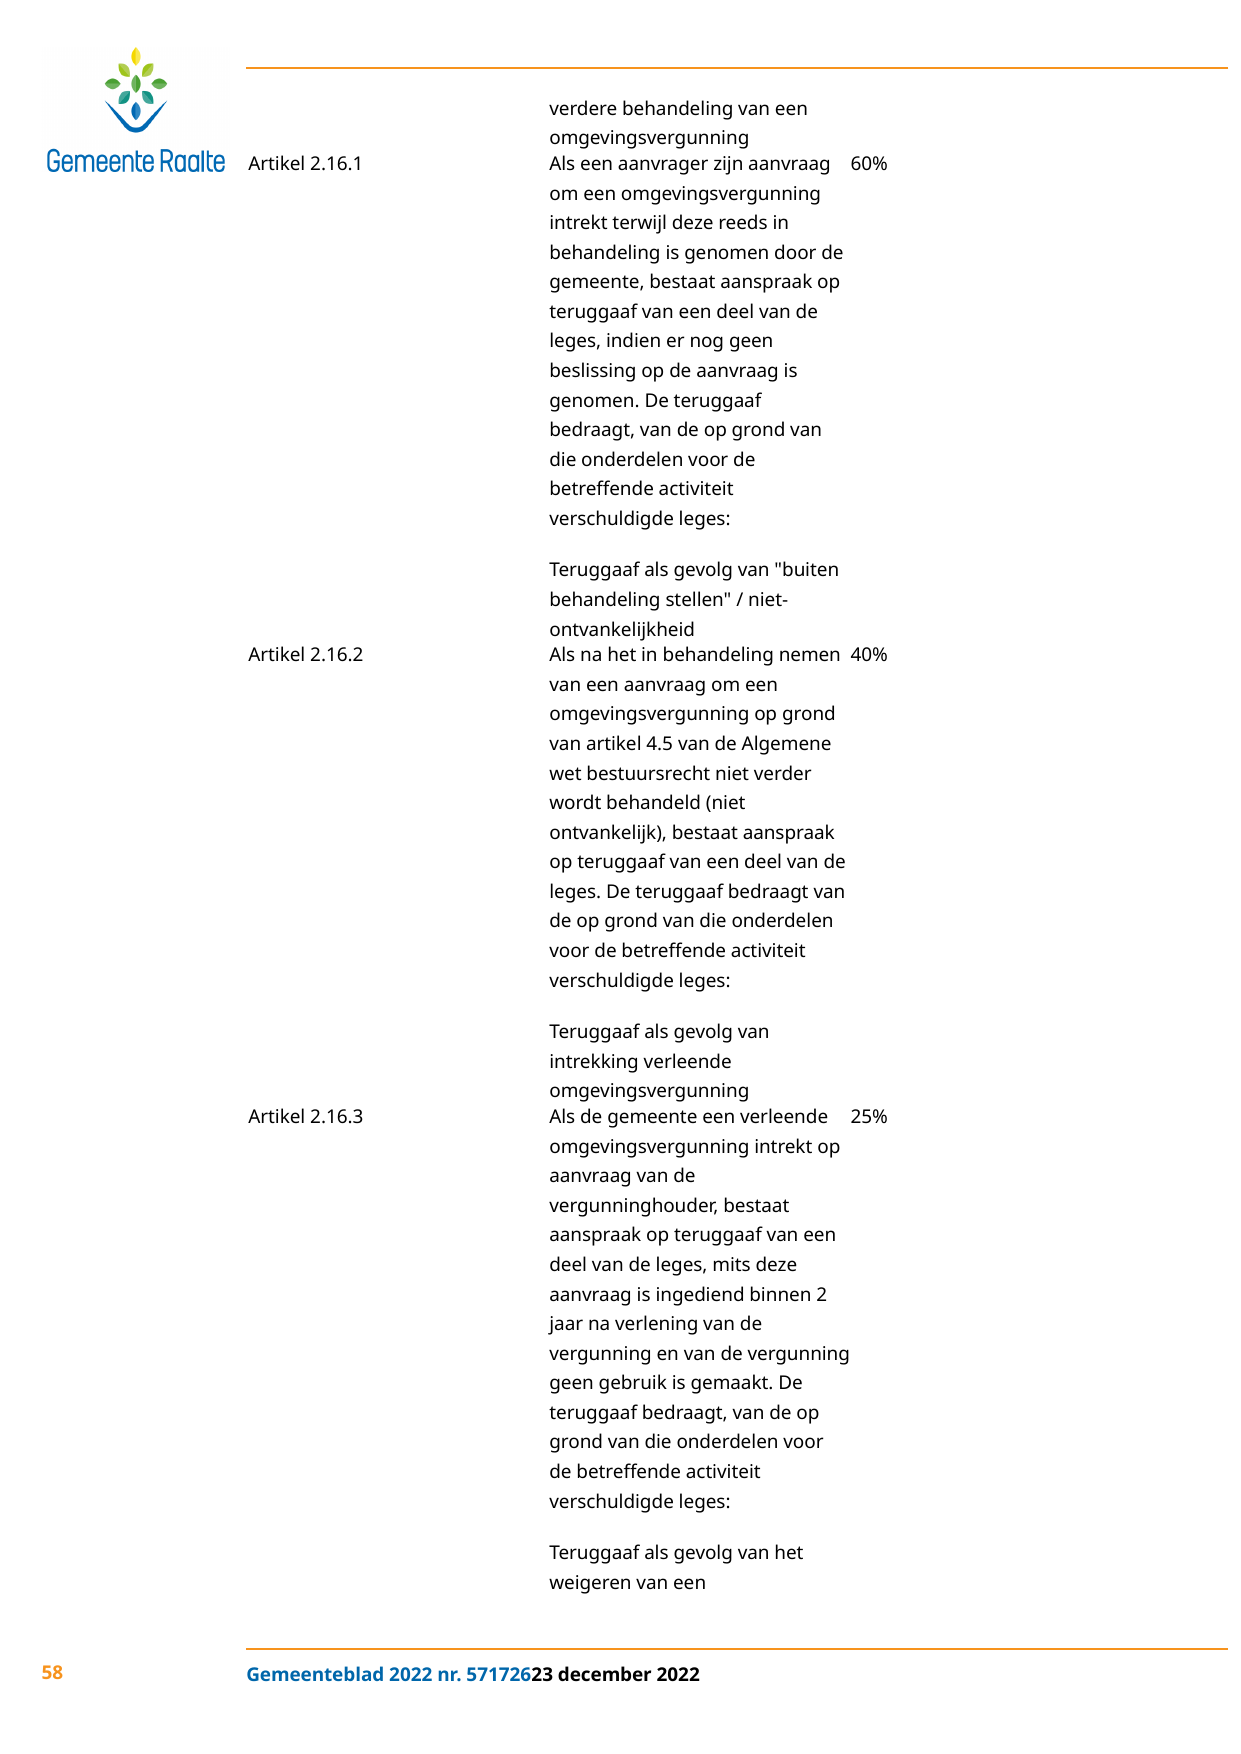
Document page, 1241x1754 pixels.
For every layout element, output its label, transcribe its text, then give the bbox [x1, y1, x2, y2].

table_cell verdere behandeling van een omgevingsvergunning [549, 95, 850, 150]
table_cell Artikel 2.16.1 [248, 150, 549, 557]
table_cell [850, 1514, 1152, 1539]
table_cell [549, 993, 850, 1018]
table_cell 60% [850, 150, 1152, 531]
table_cell [248, 1018, 549, 1103]
picture [41, 47, 231, 172]
table_cell [850, 531, 1152, 557]
table_cell Artikel 2.16.2 [248, 641, 549, 1018]
table_cell Teruggaaf als gevolg van intrekking verleende omgevingsvergunning [549, 1018, 850, 1103]
table_cell [850, 993, 1152, 1018]
table_cell Als de gemeente een verleende omgevingsvergunning intrekt op aanvraag van de vergunninghouder, bestaat aanspraak op teruggaaf van een deel van de leges, mits deze aanvraag is ingediend binnen 2 jaar na verlening van de vergunning en van de vergunning geen gebruik is gemaakt. De teruggaaf bedraagt, van de op grond van die onderdelen voor de betreffende activiteit verschuldigde leges: [549, 1103, 850, 1513]
table_cell Teruggaaf als gevolg van "buiten behandeling stellen" / niet-ontvankelijkheid [549, 557, 850, 641]
table_cell [850, 95, 1152, 150]
table_cell [850, 1539, 1152, 1594]
table_cell [248, 557, 549, 641]
table_cell Als na het in behandeling nemen van een aanvraag om een omgevingsvergunning op grond van artikel 4.5 van de Algemene wet bestuursrecht niet verder wordt behandeld (niet ontvankelijk), bestaat aanspraak op teruggaaf van een deel van de leges. De teruggaaf bedraagt van de op grond van die onderdelen voor de betreffende activiteit verschuldigde leges: [549, 641, 850, 993]
table_cell [850, 557, 1152, 641]
table_cell 40% [850, 641, 1152, 993]
table_cell [248, 95, 549, 150]
table_cell Als een aanvrager zijn aanvraag om een omgevingsvergunning intrekt terwijl deze reeds in behandeling is genomen door de gemeente, bestaat aanspraak op teruggaaf van een deel van de leges, indien er nog geen beslissing op de aanvraag is genomen. De teruggaaf bedraagt, van de op grond van die onderdelen voor de betreffende activiteit verschuldigde leges: [549, 150, 850, 531]
table_cell [248, 1539, 549, 1594]
table_cell Artikel 2.16.3 [248, 1103, 549, 1539]
table_cell [549, 1514, 850, 1539]
table_cell [850, 1018, 1152, 1103]
table_cell Teruggaaf als gevolg van het weigeren van een [549, 1539, 850, 1594]
table_cell [549, 531, 850, 557]
table_cell 25% [850, 1103, 1152, 1513]
